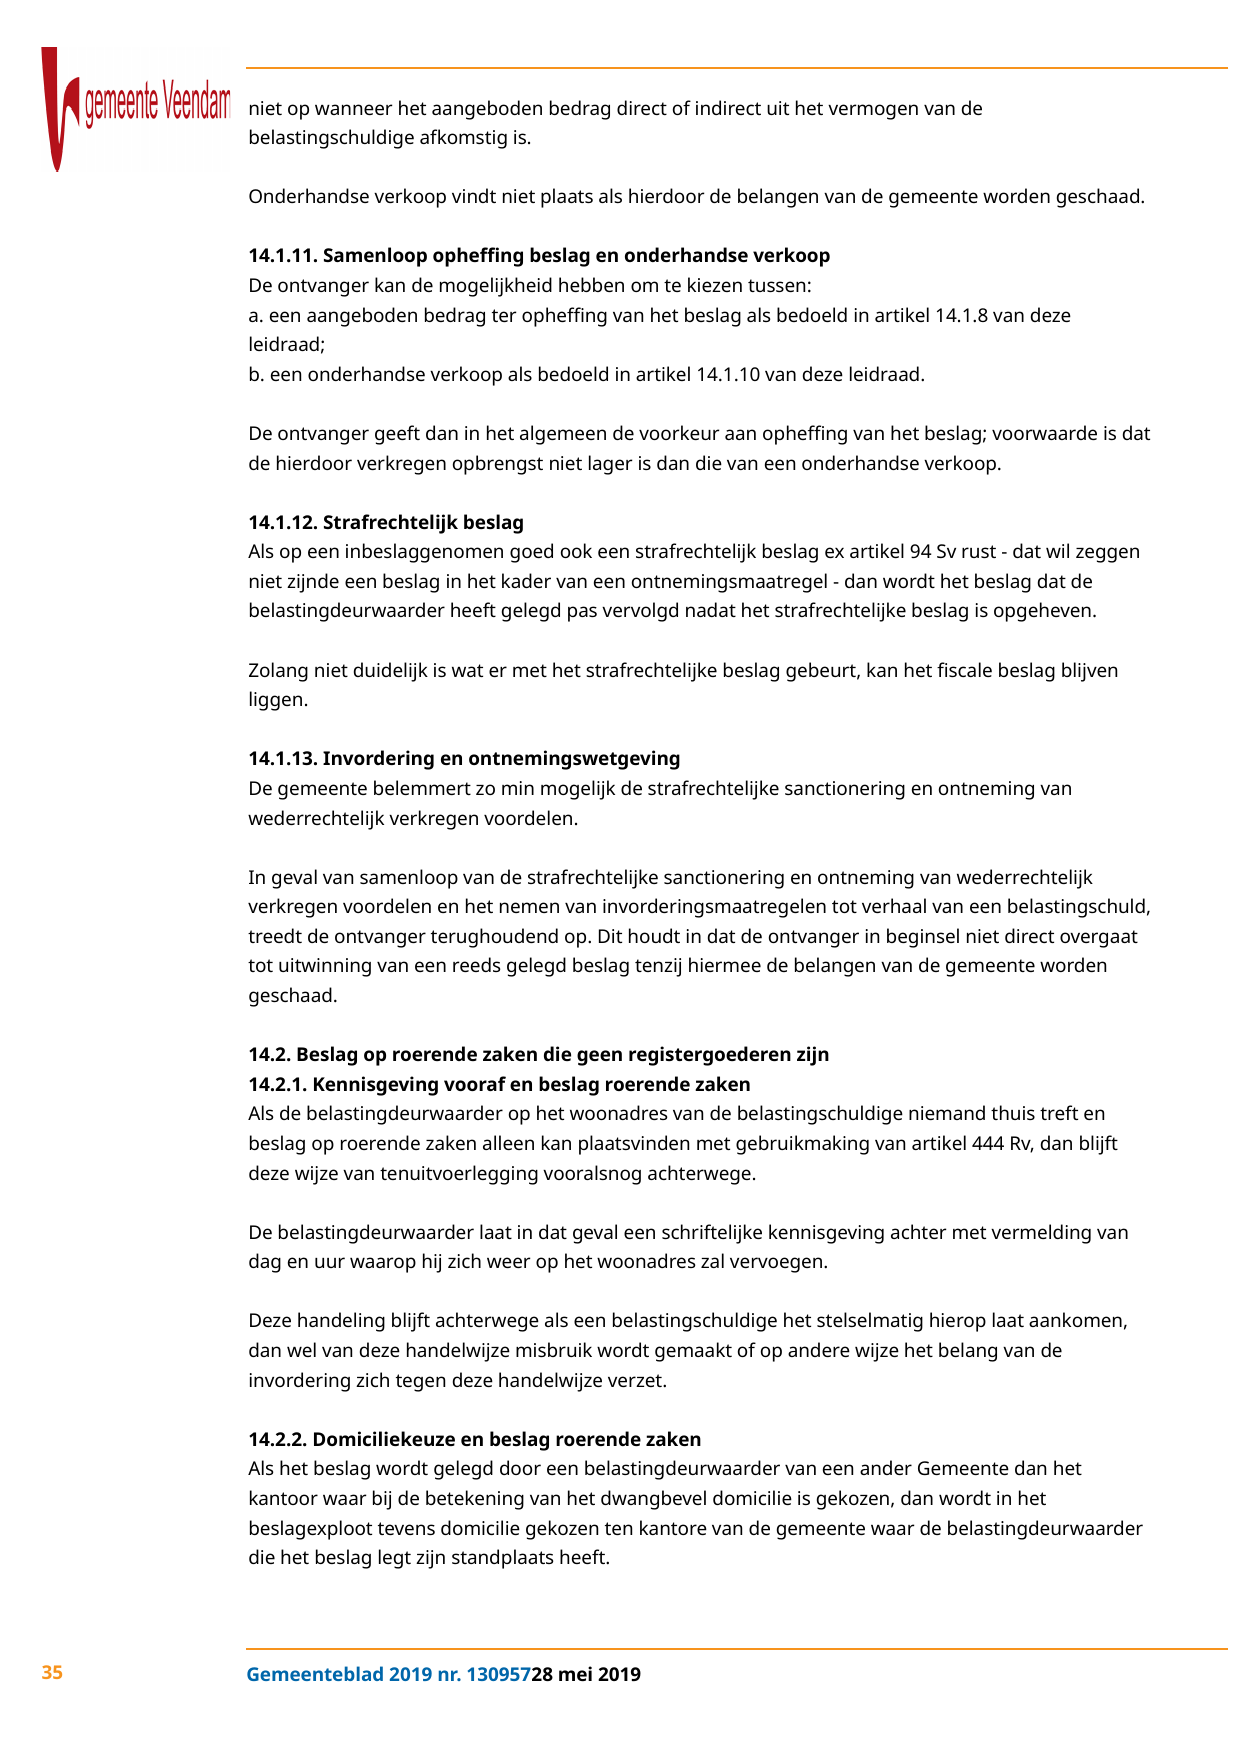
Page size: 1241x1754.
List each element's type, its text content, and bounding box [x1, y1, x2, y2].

text a. een aangeboden bedrag ter opheffing van het beslag als bedoeld in artikel 14.1.8 van deze leidraad; [248, 302, 1152, 357]
text De ontvanger geeft dan in het algemeen de voorkeur aan opheffing van het beslag; voorwaarde is dat de hierdoor verkregen opbrengst niet lager is dan die van een onderhandse verkoop. [248, 420, 1152, 476]
text b. een onderhandse verkoop als bedoeld in artikel 14.1.10 van deze leidraad. [248, 361, 1152, 387]
text 14.1.13. Invordering en ontnemingswetgeving [248, 746, 1152, 771]
text Als het beslag wordt gelegd door een belastingdeurwaarder van een ander Gemeente dan het kantoor waar bij de betekening van het dwangbevel domicilie is gekozen, dan wordt in het beslagexploot tevens domicilie gekozen ten kantore van de gemeente waar de belastingdeurwaarder die het beslag legt zijn standplaats heeft. [248, 1456, 1152, 1570]
text niet op wanneer het aangeboden bedrag direct of indirect uit het vermogen van de belastingschuldige afkomstig is. [248, 95, 1152, 150]
text 14.2.1. Kennisgeving vooraf en beslag roerende zaken [248, 1071, 1152, 1097]
text 14.1.11. Samenloop opheffing beslag en onderhandse verkoop [248, 243, 1152, 268]
text Als op een inbeslaggenomen goed ook een strafrechtelijk beslag ex artikel 94 Sv rust - dat wil zeggen niet zijnde een beslag in het kader van een ontnemingsmaatregel - dan wordt het beslag dat de belastingdeurwaarder heeft gelegd pas vervolgd nadat het strafrechtelijke beslag is opgeheven. [248, 538, 1152, 623]
text Als de belastingdeurwaarder op het woonadres van de belastingschuldige niemand thuis treft en beslag op roerende zaken alleen kan plaatsvinden met gebruikmaking van artikel 444 Rv, dan blijft deze wijze van tenuitvoerlegging vooralsnog achterwege. [248, 1101, 1152, 1186]
text Zolang niet duidelijk is wat er met het strafrechtelijke beslag gebeurt, kan het fiscale beslag blijven liggen. [248, 657, 1152, 712]
text De ontvanger kan de mogelijkheid hebben om te kiezen tussen: [248, 272, 1152, 298]
text 14.2.2. Domiciliekeuze en beslag roerende zaken [248, 1426, 1152, 1452]
text 14.1.12. Strafrechtelijk beslag [248, 509, 1152, 535]
text Deze handeling blijft achterwege als een belastingschuldige het stelselmatig hierop laat aankomen, dan wel van deze handelwijze misbruik wordt gemaakt of op andere wijze het belang van de invordering zich tegen deze handelwijze verzet. [248, 1308, 1152, 1393]
picture [41, 47, 231, 172]
text Onderhandse verkoop vindt niet plaats als hierdoor de belangen van de gemeente worden geschaad. [248, 183, 1152, 209]
text De gemeente belemmert zo min mogelijk de strafrechtelijke sanctionering en ontneming van wederrechtelijk verkregen voordelen. [248, 775, 1152, 831]
text In geval van samenloop van de strafrechtelijke sanctionering en ontneming van wederrechtelijk verkregen voordelen en het nemen van invorderingsmaatregelen tot verhaal van een belastingschuld, treedt de ontvanger terughoudend op. Dit houdt in dat de ontvanger in beginsel niet direct overgaat tot uitwinning van een reeds gelegd beslag tenzij hiermee de belangen van de gemeente worden geschaad. [248, 864, 1152, 1008]
text De belastingdeurwaarder laat in dat geval een schriftelijke kennisgeving achter met vermelding van dag en uur waarop hij zich weer op het woonadres zal vervoegen. [248, 1219, 1152, 1274]
text 14.2. Beslag op roerende zaken die geen registergoederen zijn [248, 1041, 1152, 1067]
